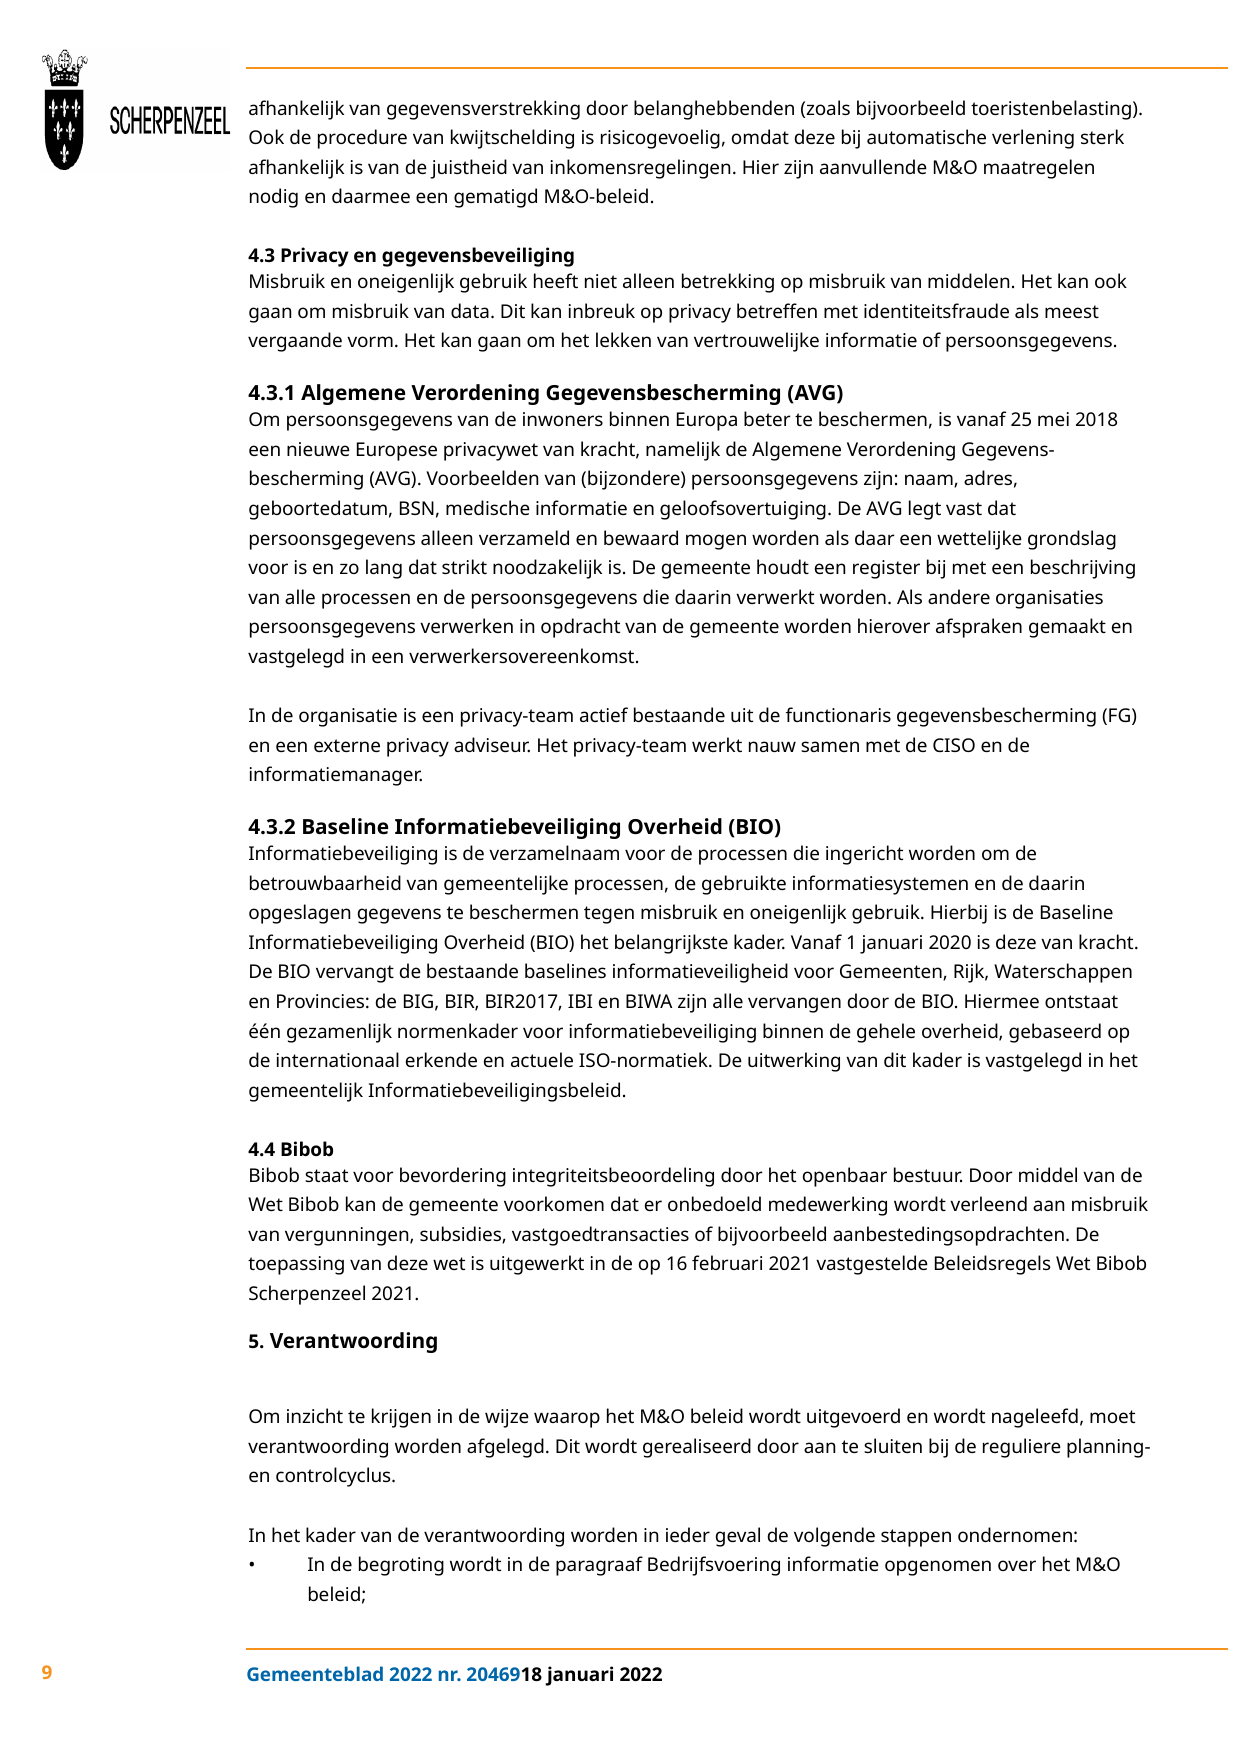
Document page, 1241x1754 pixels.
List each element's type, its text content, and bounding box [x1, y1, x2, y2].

text 4.3.2 Baseline Informatiebeveiliging Overheid (BIO) [248, 812, 1152, 840]
text Om persoonsgegevens van de inwoners binnen Europa beter te beschermen, is vanaf 25 mei 2018 een nieuwe Europese privacywet van kracht, namelijk de Algemene Verordening Gegevens- bescherming (AVG). Voorbeelden van (bijzondere) persoonsgegevens zijn: naam, adres, geboortedatum, BSN, medische informatie en geloofsovertuiging. De AVG legt vast dat persoonsgegevens alleen verzameld en bewaard mogen worden als daar een wettelijke grondslag voor is en zo lang dat strikt noodzakelijk is. De gemeente houdt een register bij met een beschrijving van alle processen en de persoonsgegevens die daarin verwerkt worden. Als andere organisaties persoonsgegevens verwerken in opdracht van de gemeente worden hierover afspraken gemaakt en vastgelegd in een verwerkersovereenkomst. [248, 406, 1152, 669]
text 4.4 Bibob [248, 1136, 1152, 1162]
text In de organisatie is een privacy-team actief bestaande uit de functionaris gegevensbescherming (FG) en een externe privacy adviseur. Het privacy-team werkt nauw samen met de CISO en de informatiemanager. [248, 702, 1152, 787]
text 5. Verantwoording [248, 1326, 1152, 1354]
list In de begroting wordt in de paragraaf Bedrijfsvoering informatie opgenomen over het M&O beleid; [248, 1551, 1152, 1607]
picture [41, 47, 231, 172]
text In het kader van de verantwoording worden in ieder geval de volgende stappen ondernomen: [248, 1522, 1152, 1548]
text Informatiebeveiliging is de verzamelnaam voor de processen die ingericht worden om de betrouwbaarheid van gemeentelijke processen, de gebruikte informatiesystemen en de daarin opgeslagen gegevens te beschermen tegen misbruik en oneigenlijk gebruik. Hierbij is de Baseline Informatiebeveiliging Overheid (BIO) het belangrijkste kader. Vanaf 1 januari 2020 is deze van kracht. De BIO vervangt de bestaande baselines informatieveiligheid voor Gemeenten, Rijk, Waterschappen en Provincies: de BIG, BIR, BIR2017, IBI en BIWA zijn alle vervangen door de BIO. Hiermee ontstaat één gezamenlijk normenkader voor informatiebeveiliging binnen de gehele overheid, gebaseerd op de internationaal erkende en actuele ISO-normatiek. De uitwerking van dit kader is vastgelegd in het gemeentelijk Informatiebeveiligingsbeleid. [248, 840, 1152, 1103]
text afhankelijk van gegevensverstrekking door belanghebbenden (zoals bijvoorbeeld toeristenbelasting). Ook de procedure van kwijtschelding is risicogevoelig, omdat deze bij automatische verlening sterk afhankelijk is van de juistheid van inkomensregelingen. Hier zijn aanvullende M&O maatregelen nodig en daarmee een gematigd M&O-beleid. [248, 95, 1152, 209]
text Misbruik en oneigenlijk gebruik heeft niet alleen betrekking op misbruik van middelen. Het kan ook gaan om misbruik van data. Dit kan inbreuk op privacy betreffen met identiteitsfraude als meest vergaande vorm. Het kan gaan om het lekken van vertrouwelijke informatie of persoonsgegevens. [248, 268, 1152, 353]
text Om inzicht te krijgen in de wijze waarop het M&O beleid wordt uitgevoerd en wordt nageleefd, moet verantwoording worden afgelegd. Dit wordt gerealiseerd door aan te sluiten bij de reguliere planning- en controlcyclus. [248, 1403, 1152, 1488]
text Bibob staat voor bevordering integriteitsbeoordeling door het openbaar bestuur. Door middel van de Wet Bibob kan de gemeente voorkomen dat er onbedoeld medewerking wordt verleend aan misbruik van vergunningen, subsidies, vastgoedtransacties of bijvoorbeeld aanbestedingsopdrachten. De toepassing van deze wet is uitgewerkt in de op 16 februari 2021 vastgestelde Beleidsregels Wet Bibob Scherpenzeel 2021. [248, 1162, 1152, 1306]
text 4.3.1 Algemene Verordening Gegevensbescherming (AVG) [248, 378, 1152, 406]
text 4.3 Privacy en gegevensbeveiliging [248, 243, 1152, 268]
